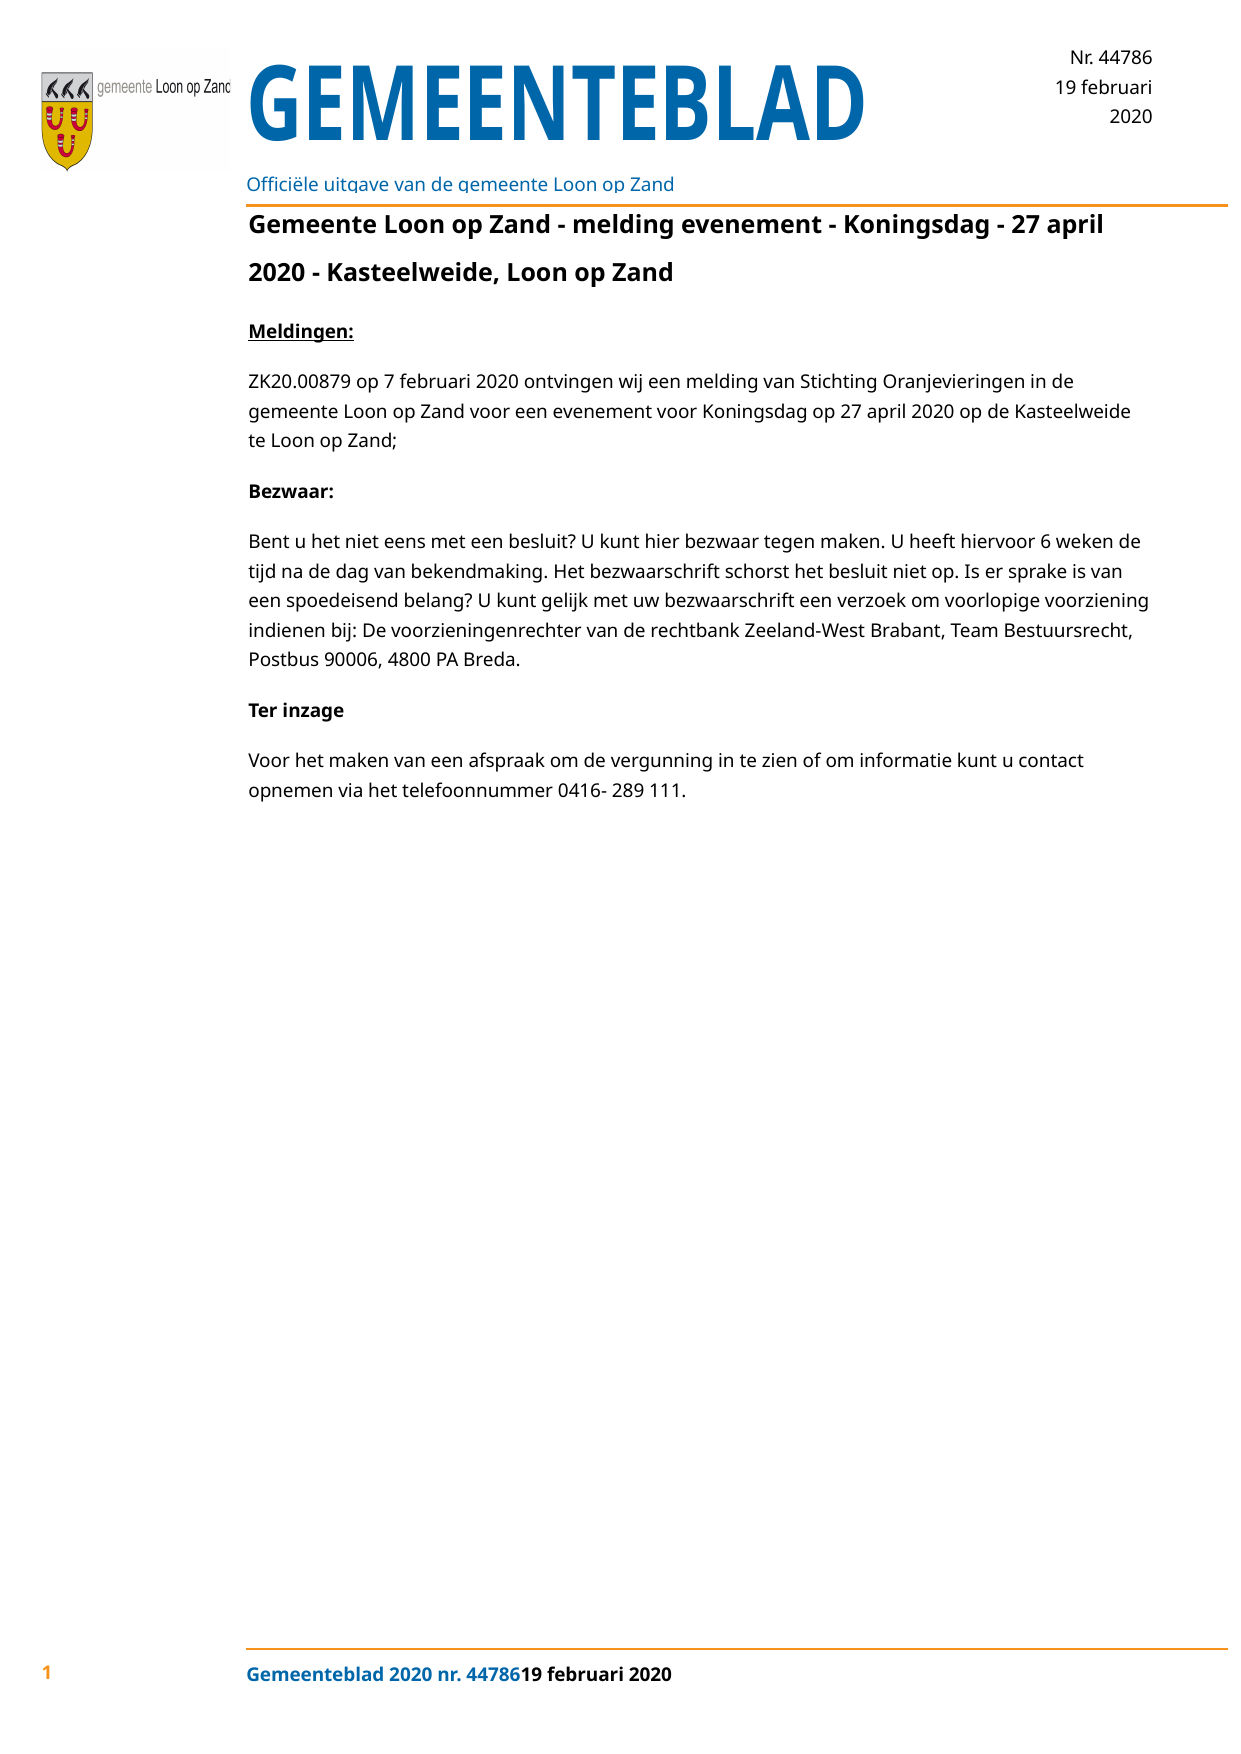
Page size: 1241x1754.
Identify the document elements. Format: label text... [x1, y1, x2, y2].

text Bent u het niet eens met een besluit? U kunt hier bezwaar tegen maken. U heeft hiervoor 6 weken de tijd na de dag van bekendmaking. Het bezwaarschrift schorst het besluit niet op. Is er sprake is van een spoedeisend belang? U kunt gelijk met uw bezwaarschrift een verzoek om voorlopige voorziening indienen bij: De voorzieningenrechter van de rechtbank Zeeland-West Brabant, Team Bestuursrecht, Postbus 90006, 4800 PA Breda. [248, 528, 1152, 672]
text Voor het maken van een afspraak om de vergunning in te zien of om informatie kunt u contact opnemen via het telefoonnummer 0416- 289 111. [248, 747, 1152, 803]
text ZK20.00879 op 7 februari 2020 ontvingen wij een melding van Stichting Oranjevieringen in de gemeente Loon op Zand voor een evenement voor Koningsdag op 27 april 2020 op de Kasteelweide te Loon op Zand; [248, 368, 1152, 453]
text Ter inzage [248, 697, 1152, 723]
text Bezwaar: [248, 478, 1152, 504]
text Meldingen: [248, 318, 1152, 344]
text Gemeente Loon op Zand - melding evenement - Koningsdag - 27 april 2020 - Kasteelweide, Loon op Zand [248, 207, 1152, 288]
picture [41, 47, 231, 172]
